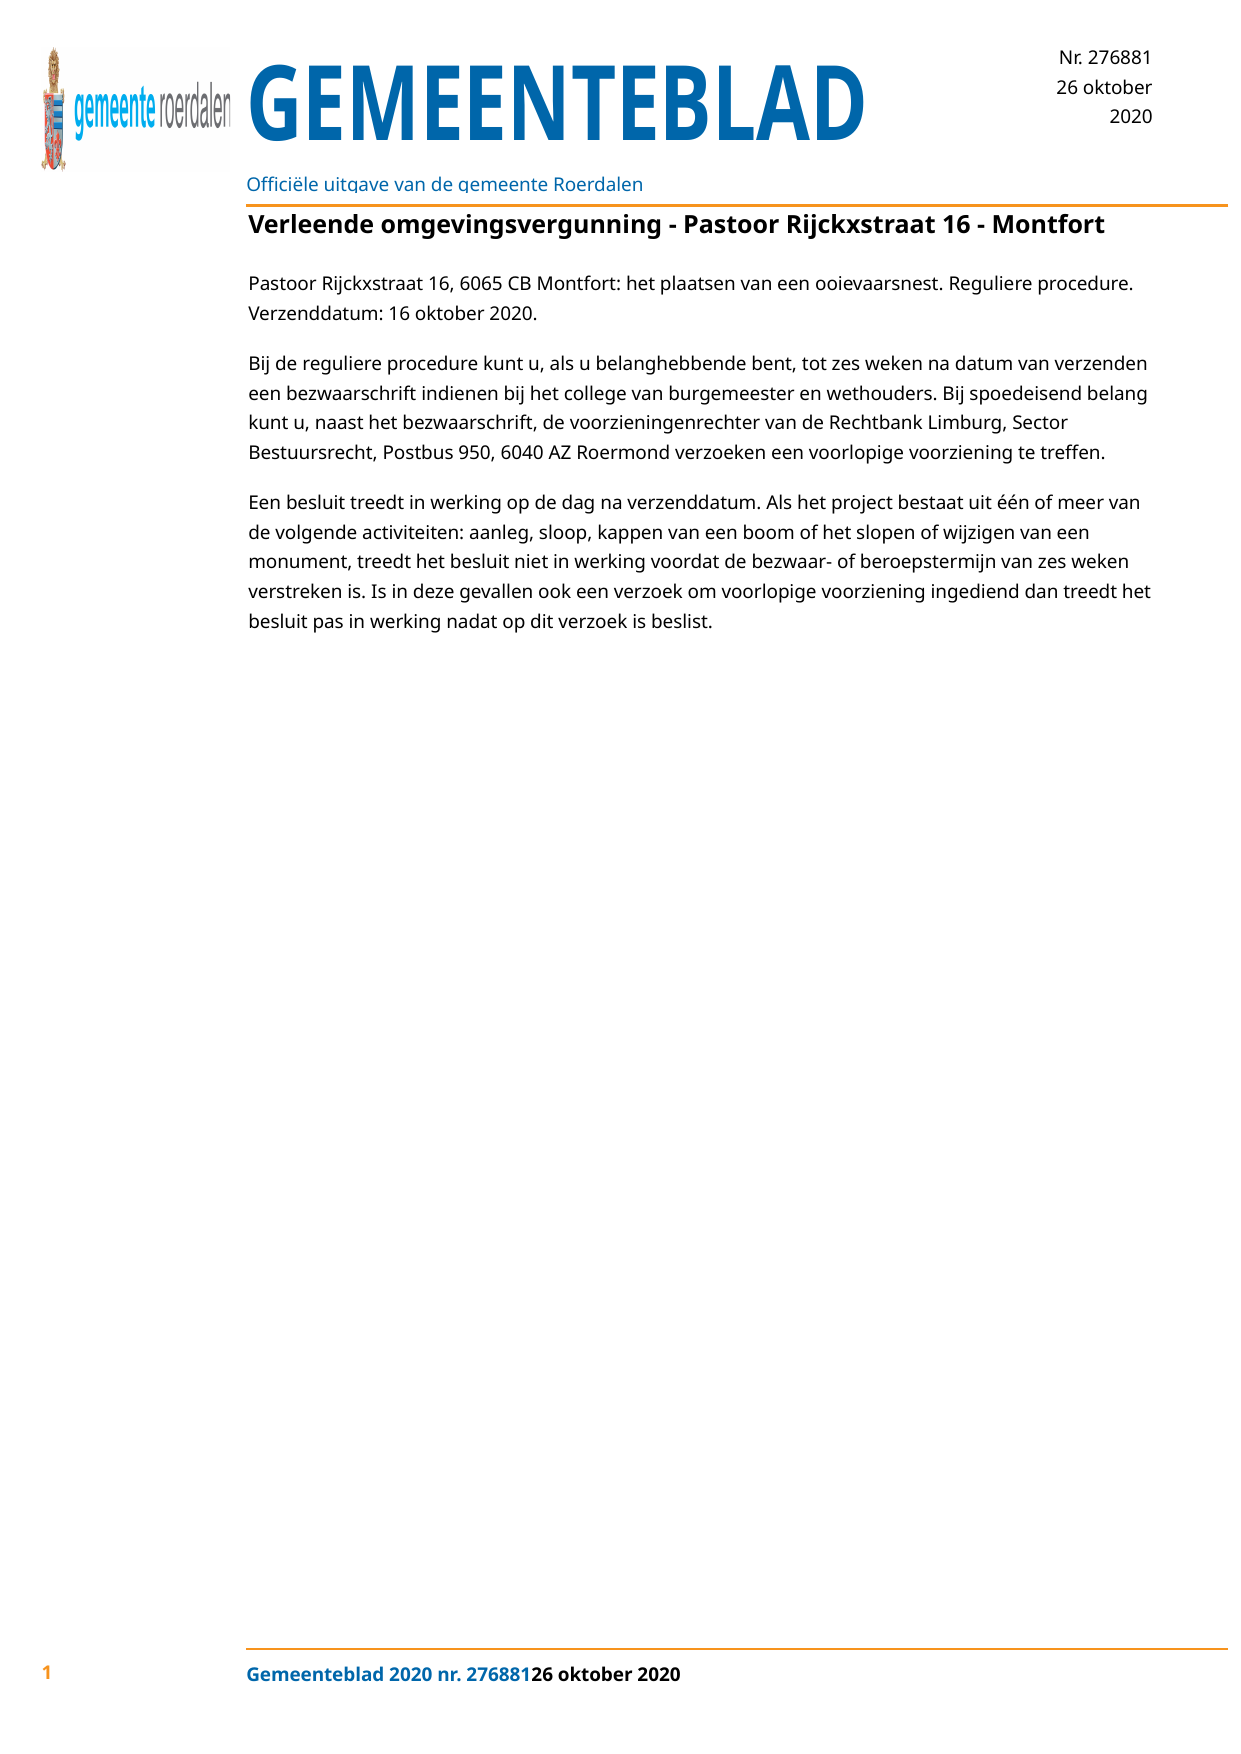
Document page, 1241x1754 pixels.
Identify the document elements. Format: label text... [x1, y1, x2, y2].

text Pastoor Rijckxstraat 16, 6065 CB Montfort: het plaatsen van een ooievaarsnest. Reguliere procedure. Verzenddatum: 16 oktober 2020. [248, 270, 1152, 326]
text Bij de reguliere procedure kunt u, als u belanghebbende bent, tot zes weken na datum van verzenden een bezwaarschrift indienen bij het college van burgemeester en wethouders. Bij spoedeisend belang kunt u, naast het bezwaarschrift, de voorzieningenrechter van de Rechtbank Limburg, Sector Bestuursrecht, Postbus 950, 6040 AZ Roermond verzoeken een voorlopige voorziening te treffen. [248, 350, 1152, 465]
text Verleende omgevingsvergunning - Pastoor Rijckxstraat 16 - Montfort [248, 207, 1152, 241]
picture [41, 47, 231, 172]
text Een besluit treedt in werking op de dag na verzenddatum. Als het project bestaat uit één of meer van de volgende activiteiten: aanleg, sloop, kappen van een boom of het slopen of wijzigen van een monument, treedt het besluit niet in werking voordat de bezwaar- of beroepstermijn van zes weken verstreken is. Is in deze gevallen ook een verzoek om voorlopige voorziening ingediend dan treedt het besluit pas in werking nadat op dit verzoek is beslist. [248, 489, 1152, 633]
